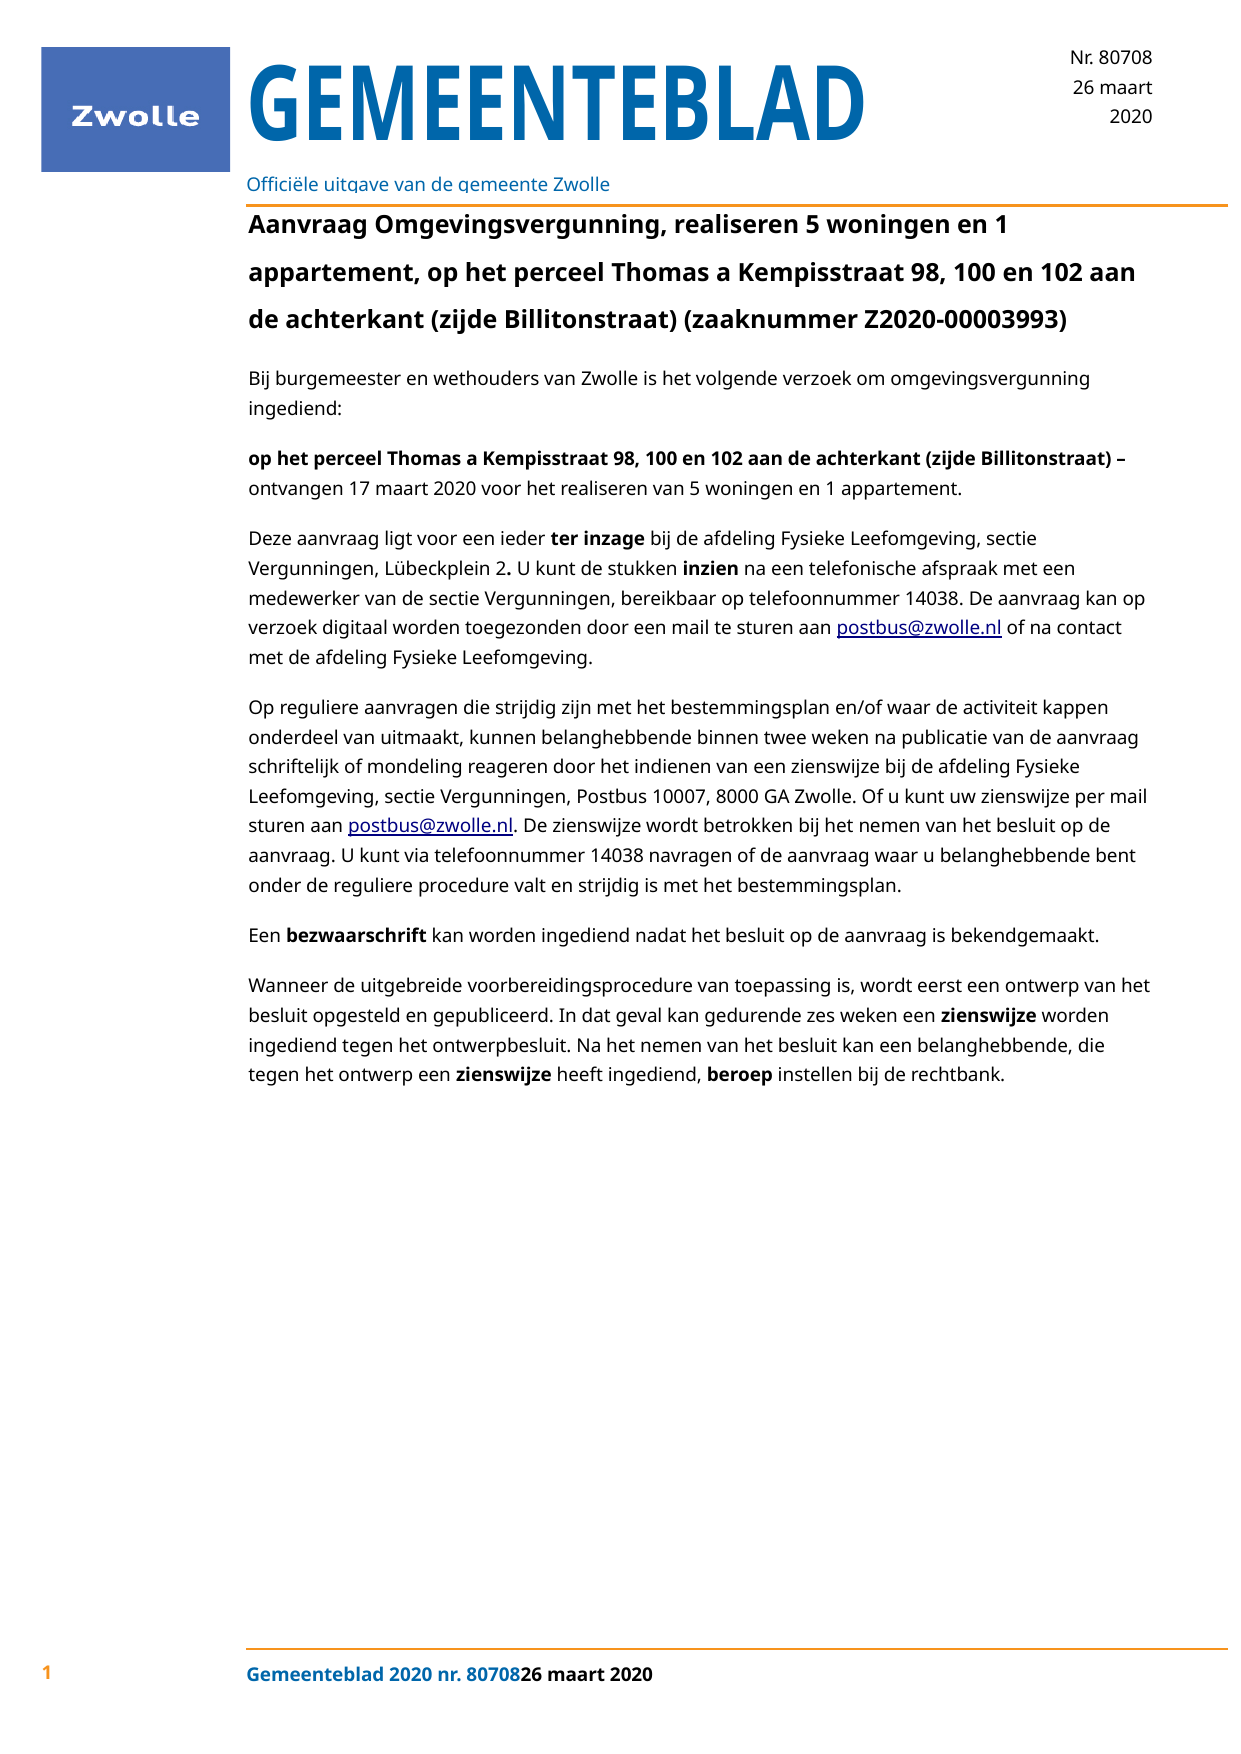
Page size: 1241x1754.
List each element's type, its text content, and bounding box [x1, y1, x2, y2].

text Een bezwaarschrift kan worden ingediend nadat het besluit op de aanvraag is bekendgemaakt. [248, 922, 1152, 948]
picture [41, 47, 231, 172]
text Deze aanvraag ligt voor een ieder ter inzage bij de afdeling Fysieke Leefomgeving, sectie Vergunningen, Lübeckplein 2. U kunt de stukken inzien na een telefonische afspraak met een medewerker van de sectie Vergunningen, bereikbaar op telefoonnummer 14038. De aanvraag kan op verzoek digitaal worden toegezonden door een mail te sturen aan postbus@zwolle.nl of na contact met de afdeling Fysieke Leefomgeving. [248, 526, 1152, 669]
text Aanvraag Omgevingsvergunning, realiseren 5 woningen en 1 appartement, op het perceel Thomas a Kempisstraat 98, 100 en 102 aan de achterkant (zijde Billitonstraat) (zaaknummer Z2020-00003993) [248, 207, 1152, 336]
text Wanneer de uitgebreide voorbereidingsprocedure van toepassing is, wordt eerst een ontwerp van het besluit opgesteld en gepubliceerd. In dat geval kan gedurende zes weken een zienswijze worden ingediend tegen het ontwerpbesluit. Na het nemen van het besluit kan een belanghebbende, die tegen het ontwerp een zienswijze heeft ingediend, beroep instellen bij de rechtbank. [248, 973, 1152, 1087]
text Op reguliere aanvragen die strijdig zijn met het bestemmingsplan en/of waar de activiteit kappen onderdeel van uitmaakt, kunnen belanghebbende binnen twee weken na publicatie van de aanvraag schriftelijk of mondeling reageren door het indienen van een zienswijze bij de afdeling Fysieke Leefomgeving, sectie Vergunningen, Postbus 10007, 8000 GA Zwolle. Of u kunt uw zienswijze per mail sturen aan postbus@zwolle.nl. De zienswijze wordt betrokken bij het nemen van het besluit op de aanvraag. U kunt via telefoonnummer 14038 navragen of de aanvraag waar u belanghebbende bent onder de reguliere procedure valt en strijdig is met het bestemmingsplan. [248, 694, 1152, 897]
text op het perceel Thomas a Kempisstraat 98, 100 en 102 aan de achterkant (zijde Billitonstraat) – ontvangen 17 maart 2020 voor het realiseren van 5 woningen en 1 appartement. [248, 446, 1152, 501]
text Bij burgemeester en wethouders van Zwolle is het volgende verzoek om omgevingsvergunning ingediend: [248, 366, 1152, 421]
